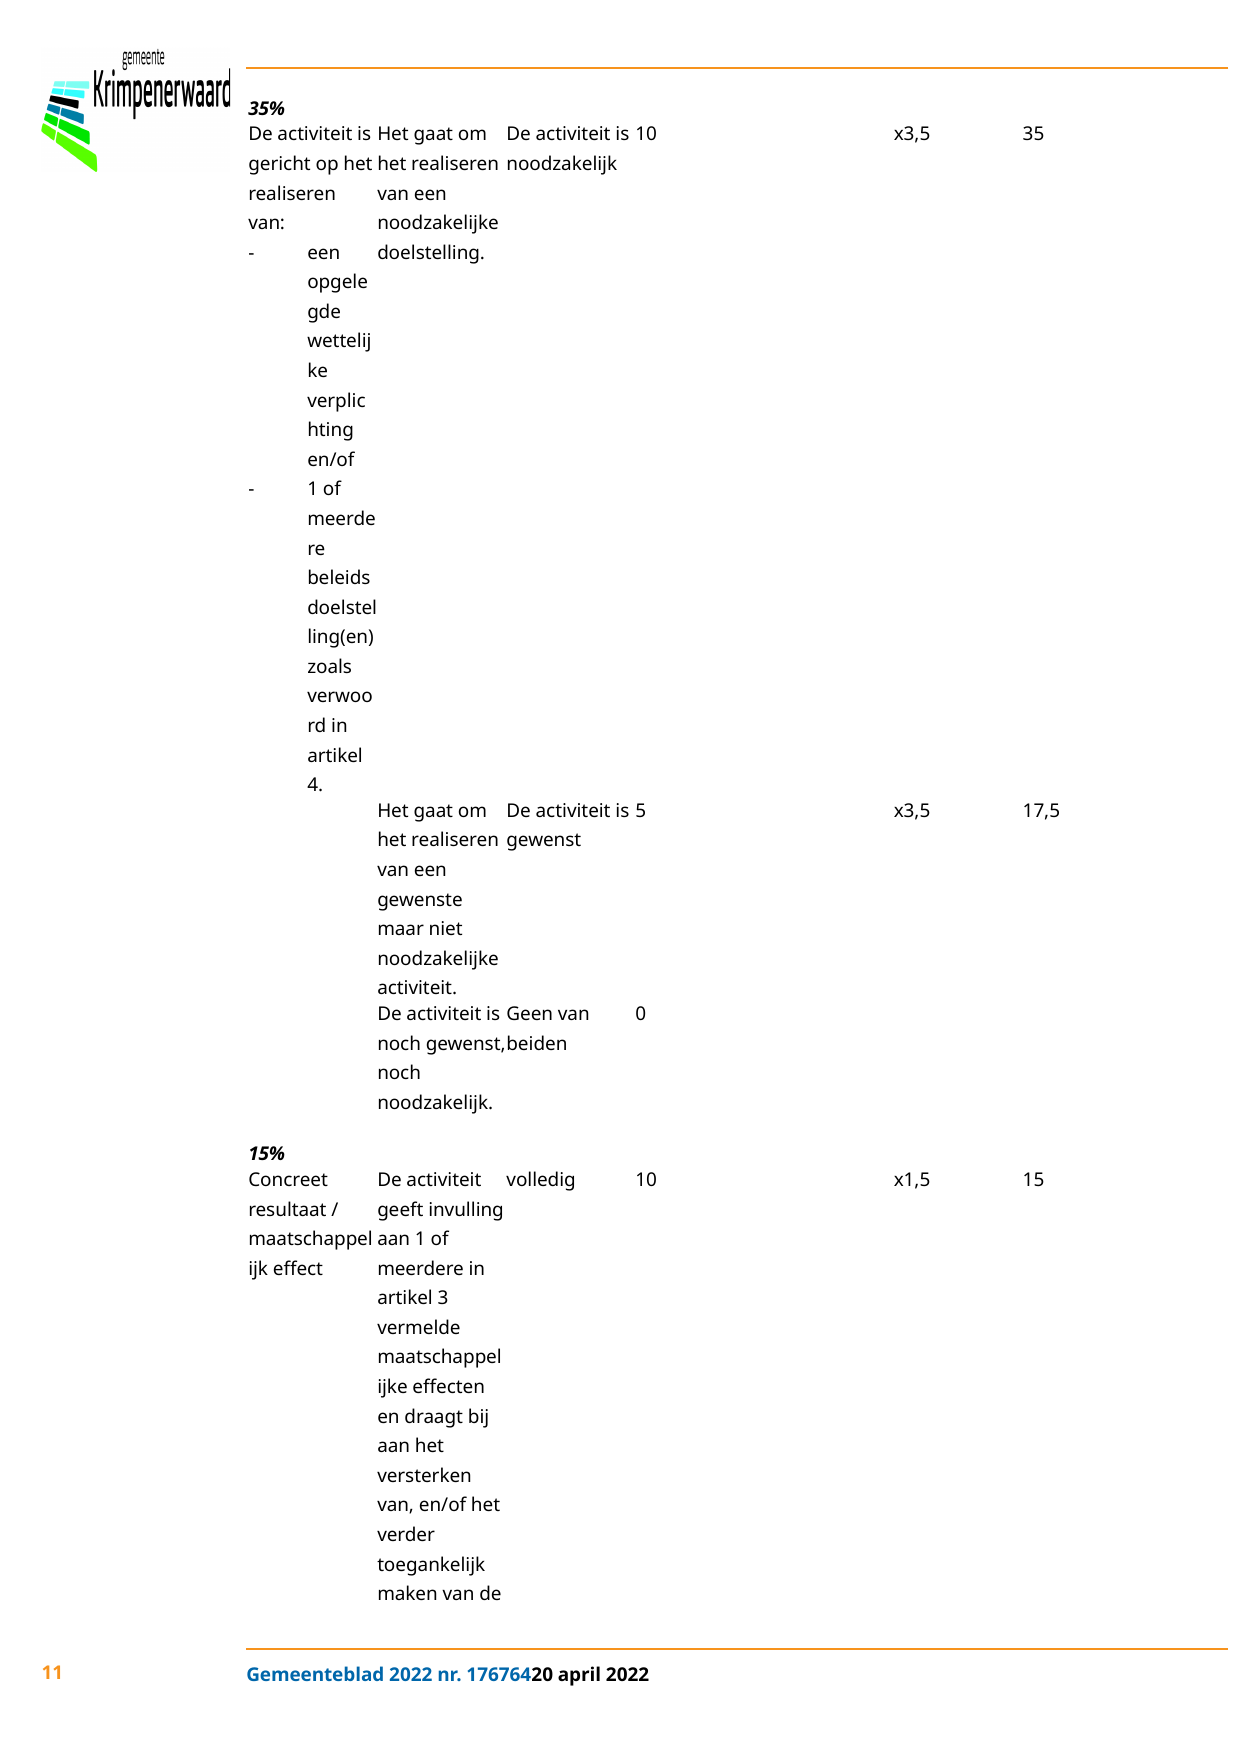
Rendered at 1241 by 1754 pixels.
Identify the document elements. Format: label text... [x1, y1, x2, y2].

table_cell 0 [635, 1000, 764, 1115]
table_cell De activiteit is noch gewenst, noch noodzakelijk. [377, 1000, 506, 1115]
table_cell [1023, 1141, 1152, 1166]
table_cell [764, 797, 893, 1000]
table_cell [1023, 1115, 1152, 1141]
table_cell 10 [635, 1166, 764, 1606]
table_cell [764, 121, 893, 797]
table_cell De activiteit geeft invulling aan 1 of meerdere in artikel 3 vermelde maatschappelijke effecten en draagt bij aan het versterken van, en/of het verder toegankelijk maken van de [377, 1166, 506, 1606]
table_cell 15% [248, 1141, 893, 1166]
table_cell 35% [248, 95, 893, 121]
table_cell De activiteit is noodzakelijk [506, 121, 635, 797]
table_cell 5 [635, 797, 764, 1000]
table_cell De activiteit is gericht op het realiseren van: een opgelegde wettelijke verplichting en/of 1 of meerdere beleidsdoelstelling(en) zoals verwoord in artikel 4. [248, 121, 377, 797]
table_cell volledig [506, 1166, 635, 1606]
table_cell [894, 1000, 1022, 1115]
table_cell Geen van beiden [506, 1000, 635, 1115]
table_cell 10 [635, 121, 764, 797]
table_cell [248, 1000, 377, 1115]
table_cell 35 [1023, 121, 1152, 797]
table_cell Concreet resultaat / maatschappelijk effect [248, 1166, 377, 1606]
picture [41, 47, 231, 172]
table_cell [248, 797, 377, 1000]
table_cell [894, 1115, 1022, 1141]
table_cell Het gaat om het realiseren van een noodzakelijke doelstelling. [377, 121, 506, 797]
table_cell [764, 1000, 893, 1115]
table_cell x1,5 [894, 1166, 1022, 1606]
table_cell x3,5 [894, 121, 1022, 797]
table_cell 17,5 [1023, 797, 1152, 1000]
table_cell [1023, 95, 1152, 121]
table_cell De activiteit is gewenst [506, 797, 635, 1000]
table_cell [248, 1115, 893, 1141]
table_cell [894, 1141, 1022, 1166]
table_cell [894, 95, 1022, 121]
table_cell x3,5 [894, 797, 1022, 1000]
table_cell [1023, 1000, 1152, 1115]
table_cell [764, 1166, 893, 1606]
table_cell 15 [1023, 1166, 1152, 1606]
table_cell Het gaat om het realiseren van een gewenste maar niet noodzakelijke activiteit. [377, 797, 506, 1000]
